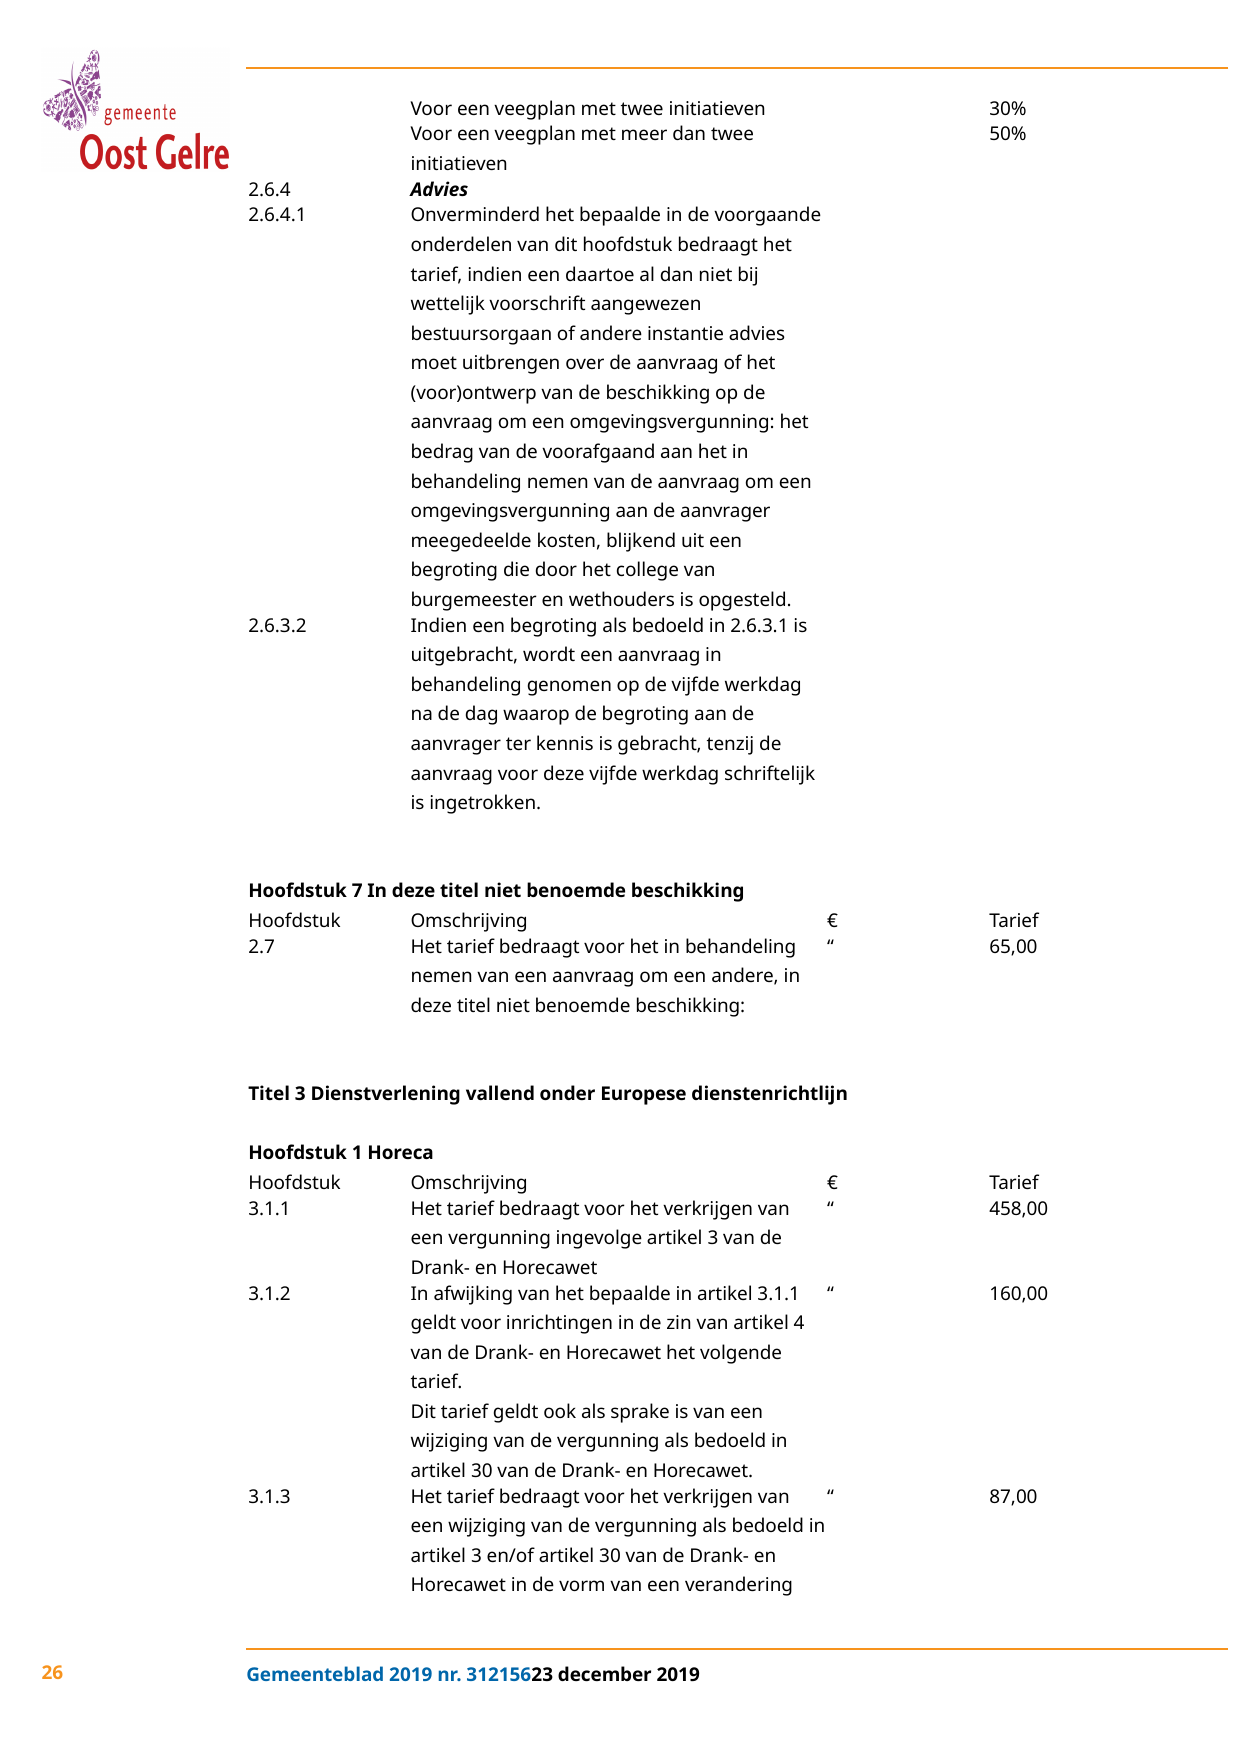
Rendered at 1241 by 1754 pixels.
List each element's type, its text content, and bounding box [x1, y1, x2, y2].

table_header Hoofdstuk [248, 907, 410, 933]
table_header Hoofdstuk [248, 1169, 410, 1195]
table_cell Onverminderd het bepaalde in de voorgaande onderdelen van dit hoofdstuk bedraagt het tarief, indien een daartoe al dan niet bij wettelijk voorschrift aangewezen bestuursorgaan of andere instantie advies moet uitbrengen over de aanvraag of het (voor)ontwerp van de beschikking op de aanvraag om een omgevingsvergunning: het bedrag van de voorafgaand aan het in behandeling nemen van de aanvraag om een omgevingsvergunning aan de aanvrager meegedeelde kosten, blijkend uit een begroting die door het college van burgemeester en wethouders is opgesteld. [410, 202, 827, 612]
table_cell 458,00 [989, 1195, 1152, 1280]
table_cell [827, 176, 989, 202]
table_cell [827, 202, 989, 612]
table_cell 3.1.3 [248, 1483, 410, 1597]
text Titel 3 Dienstverlening vallend onder Europese dienstenrichtlijn [248, 1080, 1152, 1106]
table_cell “ [827, 933, 989, 1018]
table_header Omschrijving [410, 1169, 827, 1195]
table_cell 2.7 [248, 933, 410, 1018]
text Hoofdstuk 1 Horeca [248, 1139, 1152, 1165]
table_cell [827, 95, 989, 121]
table_cell 2.6.3.2 [248, 612, 410, 815]
table_cell [989, 202, 1152, 612]
table_cell 3.1.2 [248, 1280, 410, 1483]
table_header € [827, 1169, 989, 1195]
table_cell [827, 121, 989, 176]
table_cell In afwijking van het bepaalde in artikel 3.1.1 geldt voor inrichtingen in de zin van artikel 4 van de Drank- en Horecawet het volgende tarief. Dit tarief geldt ook als sprake is van een wijziging van de vergunning als bedoeld in artikel 30 van de Drank- en Horecawet. [410, 1280, 827, 1483]
table_cell “ [827, 1195, 989, 1280]
table_cell 2.6.4 [248, 176, 410, 202]
table_cell Het tarief bedraagt voor het verkrijgen van een wijziging van de vergunning als bedoeld in artikel 3 en/of artikel 30 van de Drank- en Horecawet in de vorm van een verandering [410, 1483, 827, 1597]
table_cell Advies [410, 176, 827, 202]
table_cell 65,00 [989, 933, 1152, 1018]
table_header Omschrijving [410, 907, 827, 933]
table_cell 3.1.1 [248, 1195, 410, 1280]
table_header € [827, 907, 989, 933]
table_header Tarief [989, 907, 1152, 933]
table_cell 2.6.4.1 [248, 202, 410, 612]
table_cell Indien een begroting als bedoeld in 2.6.3.1 is uitgebracht, wordt een aanvraag in behandeling genomen op de vijfde werkdag na de dag waarop de begroting aan de aanvrager ter kennis is gebracht, tenzij de aanvraag voor deze vijfde werkdag schriftelijk is ingetrokken. [410, 612, 827, 815]
table_cell [989, 612, 1152, 815]
table_cell [827, 612, 989, 815]
picture [41, 47, 231, 172]
text Hoofdstuk 7 In deze titel niet benoemde beschikking [248, 877, 1152, 903]
table_cell Voor een veegplan met twee initiatieven [410, 95, 827, 121]
table_cell Het tarief bedraagt voor het in behandeling nemen van een aanvraag om een andere, in deze titel niet benoemde beschikking: [410, 933, 827, 1018]
table_cell [248, 121, 410, 176]
table_cell 50% [989, 121, 1152, 176]
table_header Tarief [989, 1169, 1152, 1195]
table_cell 30% [989, 95, 1152, 121]
table_cell “ [827, 1280, 989, 1483]
table_cell Voor een veegplan met meer dan twee initiatieven [410, 121, 827, 176]
table_cell [248, 95, 410, 121]
table_cell Het tarief bedraagt voor het verkrijgen van een vergunning ingevolge artikel 3 van de Drank- en Horecawet [410, 1195, 827, 1280]
table_cell “ [827, 1483, 989, 1597]
table_cell 87,00 [989, 1483, 1152, 1597]
table_cell [989, 176, 1152, 202]
table_cell 160,00 [989, 1280, 1152, 1483]
